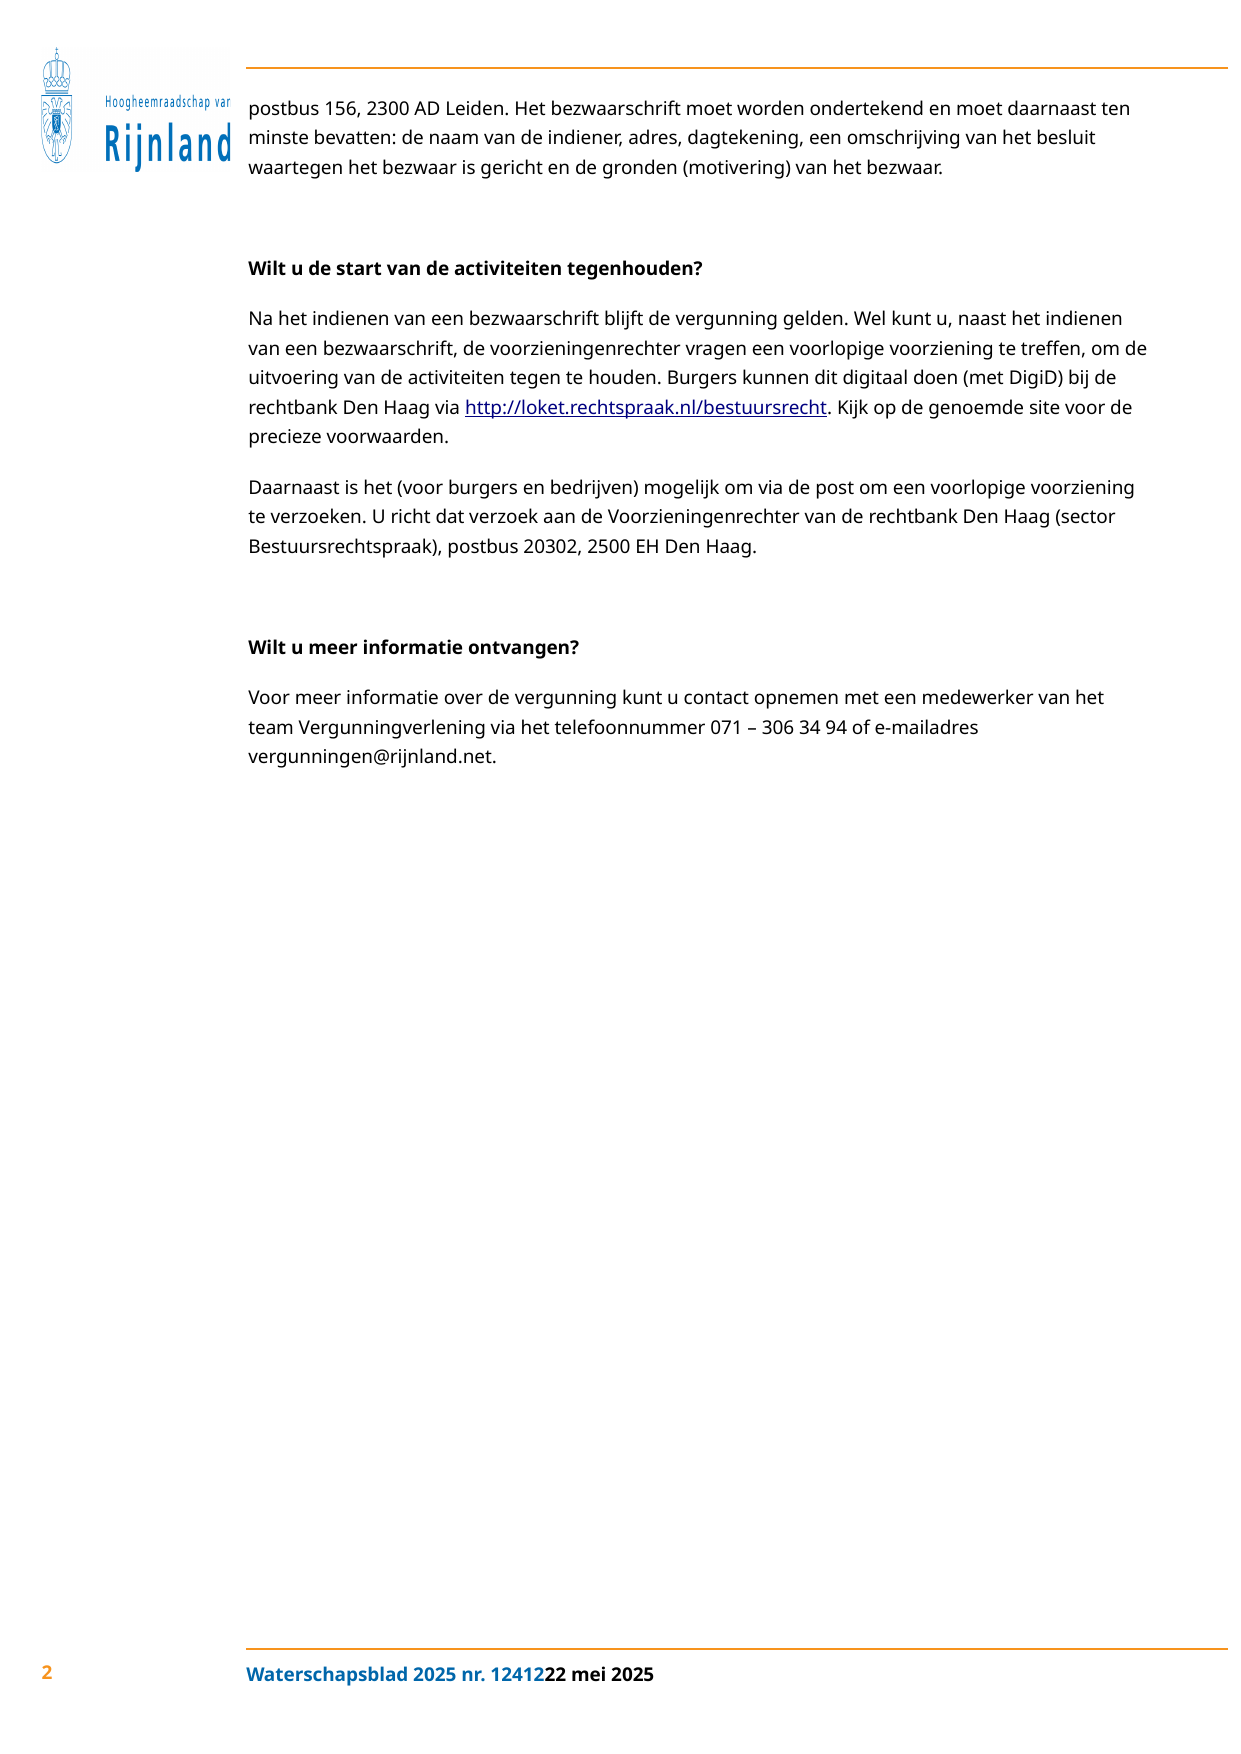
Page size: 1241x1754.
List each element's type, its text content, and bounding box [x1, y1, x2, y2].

text Na het indienen van een bezwaarschrift blijft de vergunning gelden. Wel kunt u, naast het indienen van een bezwaarschrift, de voorzieningenrechter vragen een voorlopige voorziening te treffen, om de uitvoering van de activiteiten tegen te houden. Burgers kunnen dit digitaal doen (met DigiD) bij de rechtbank Den Haag via http://loket.rechtspraak.nl/bestuursrecht. Kijk op de genoemde site voor de precieze voorwaarden. [248, 305, 1152, 449]
text Wilt u meer informatie ontvangen? [248, 634, 1152, 660]
text Daarnaast is het (voor burgers en bedrijven) mogelijk om via de post om een voorlopige voorziening te verzoeken. U richt dat verzoek aan de Voorzieningenrechter van de rechtbank Den Haag (sector Bestuursrechtspraak), postbus 20302, 2500 EH Den Haag. [248, 474, 1152, 559]
picture [41, 47, 231, 172]
text Voor meer informatie over de vergunning kunt u contact opnemen met een medewerker van het team Vergunningverlening via het telefoonnummer 071 – 306 34 94 of e-mailadres vergunningen@rijnland.net. [248, 684, 1152, 769]
text postbus 156, 2300 AD Leiden. Het bezwaarschrift moet worden ondertekend en moet daarnaast ten minste bevatten: de naam van de indiener, adres, dagtekening, een omschrijving van het besluit waartegen het bezwaar is gericht en de gronden (motivering) van het bezwaar. [248, 95, 1152, 180]
text Wilt u de start van de activiteiten tegenhouden? [248, 255, 1152, 281]
